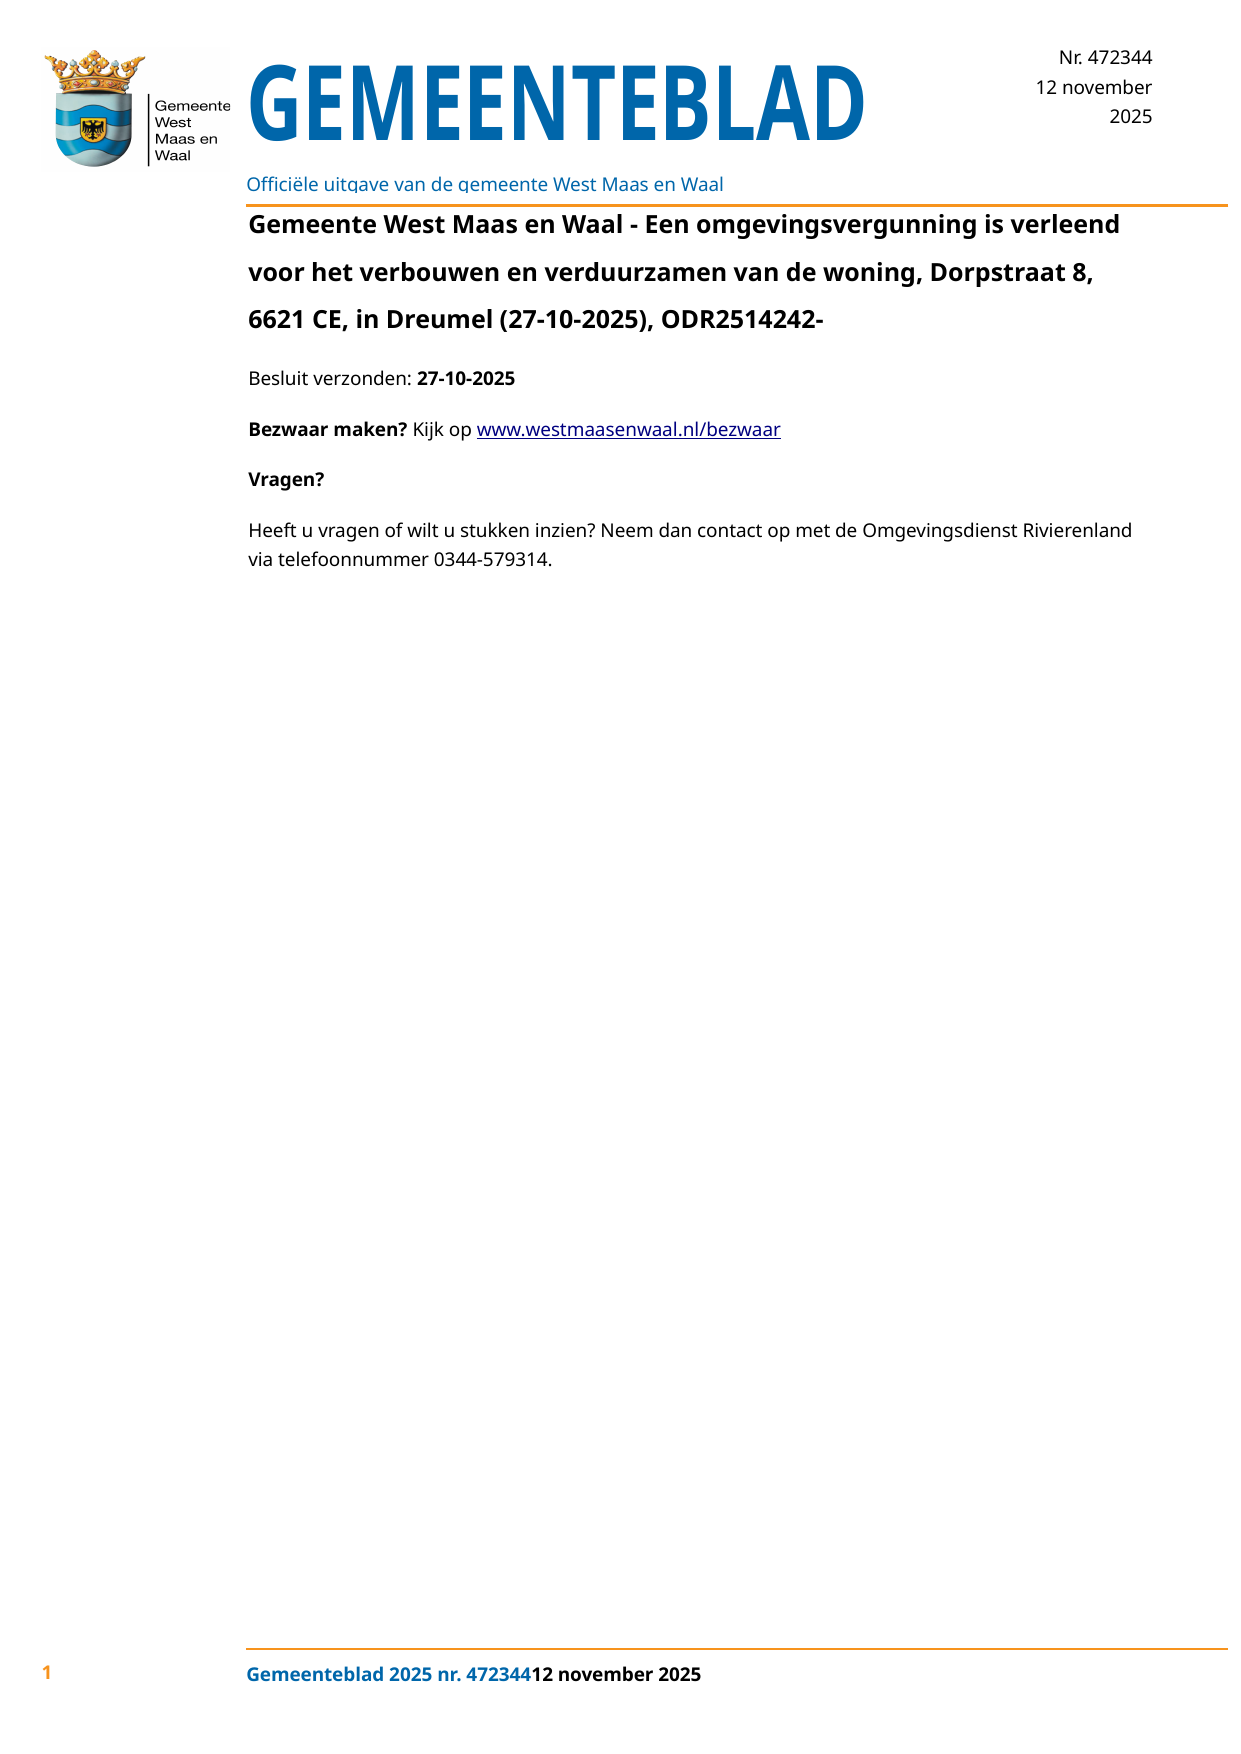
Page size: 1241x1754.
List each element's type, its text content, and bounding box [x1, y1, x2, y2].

text Vragen? [248, 466, 1152, 492]
picture [41, 47, 231, 172]
text Gemeente West Maas en Waal - Een omgevingsvergunning is verleend voor het verbouwen en verduurzamen van de woning, Dorpstraat 8, 6621 CE, in Dreumel (27-10-2025), ODR2514242- [248, 207, 1152, 336]
text Bezwaar maken? Kijk op www.westmaasenwaal.nl/bezwaar [248, 416, 1152, 442]
text Heeft u vragen of wilt u stukken inzien? Neem dan contact op met de Omgevingsdienst Rivierenland via telefoonnummer 0344-579314. [248, 517, 1152, 572]
text Besluit verzonden: 27-10-2025 [248, 366, 1152, 391]
